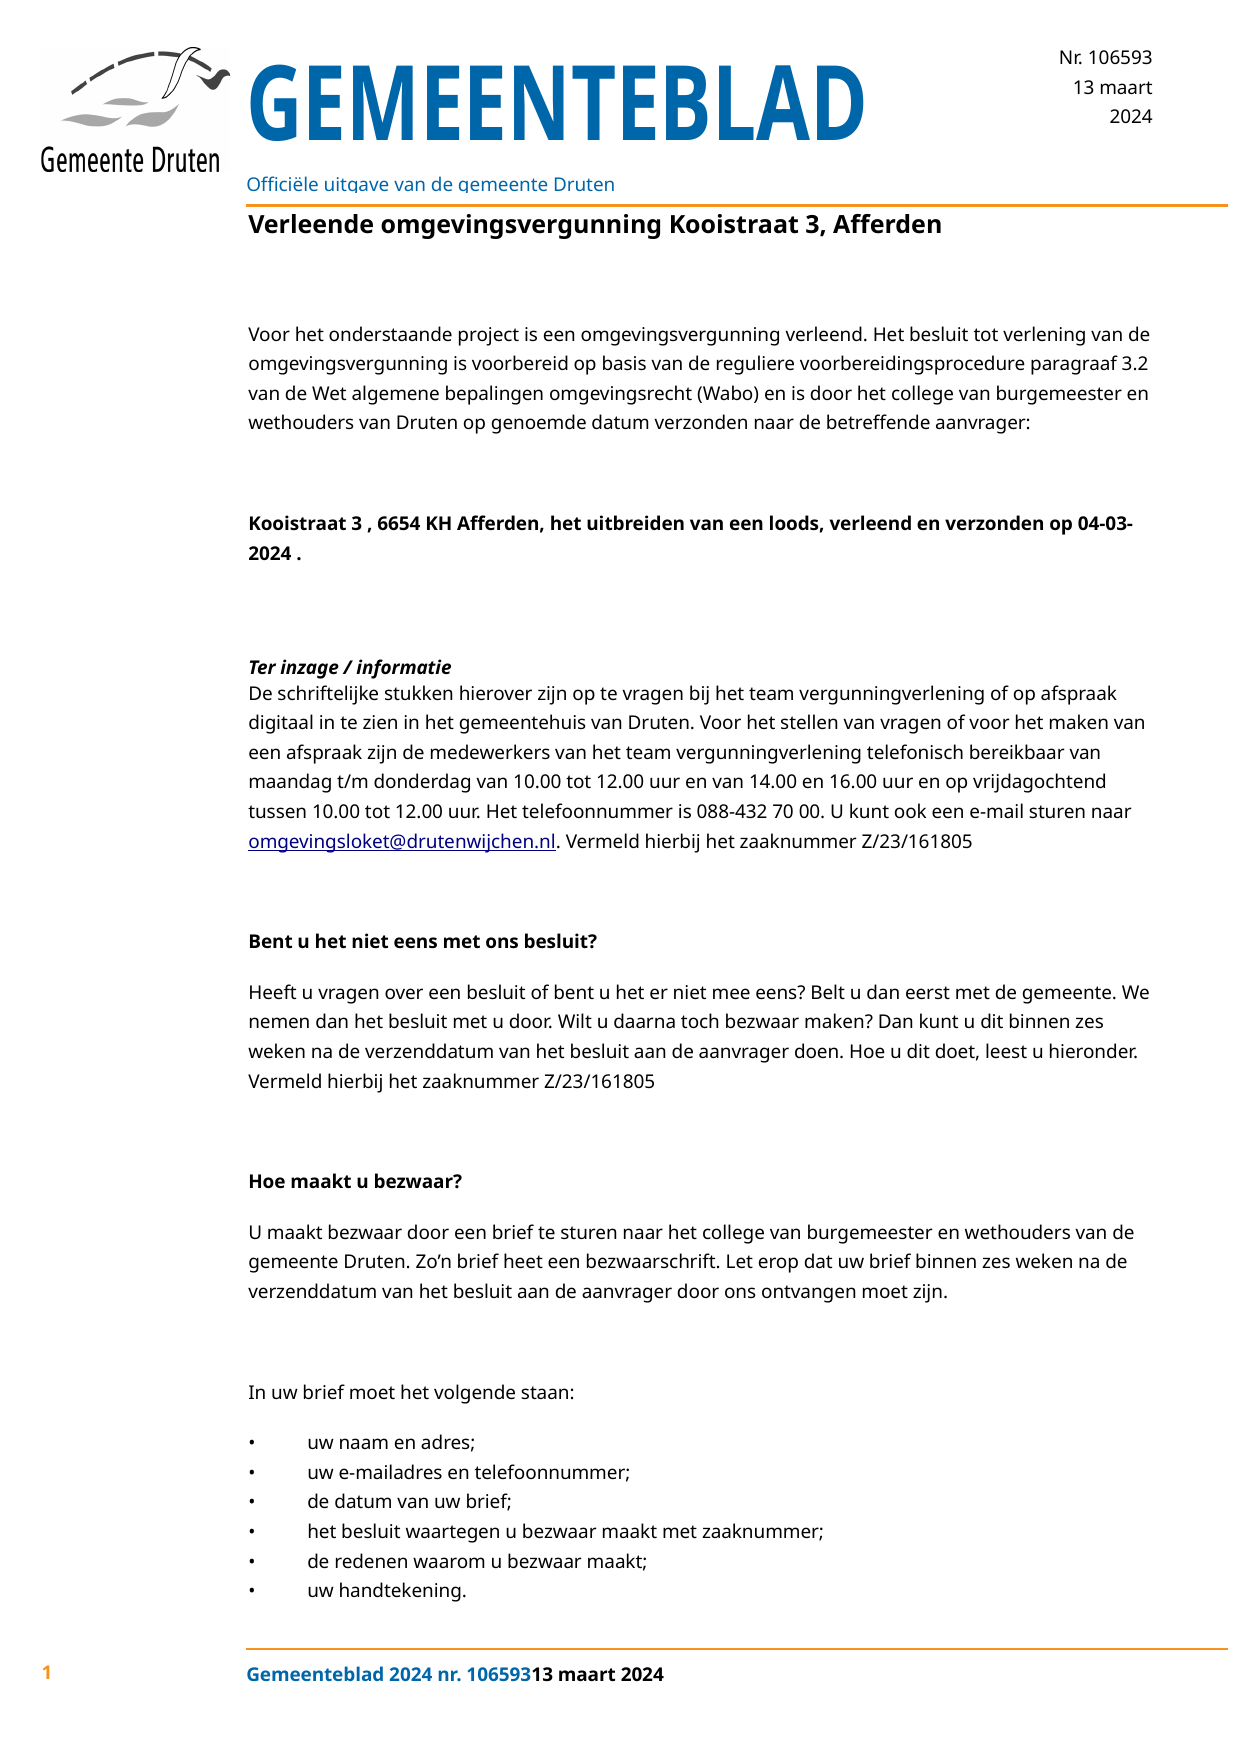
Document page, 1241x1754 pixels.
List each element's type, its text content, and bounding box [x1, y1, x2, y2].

text Verleende omgevingsvergunning Kooistraat 3, Afferden [248, 207, 1152, 241]
text Bent u het niet eens met ons besluit? [248, 929, 1152, 954]
text In uw brief moet het volgende staan: [248, 1379, 1152, 1405]
list uw handtekening. [248, 1577, 1152, 1603]
text Kooistraat 3 , 6654 KH Afferden, het uitbreiden van een loods, verleend en verzonden op 04-03-2024 . [248, 510, 1152, 566]
list het besluit waartegen u bezwaar maakt met zaaknummer; [248, 1518, 1152, 1544]
list uw naam en adres; [248, 1429, 1152, 1455]
text Voor het onderstaande project is een omgevingsvergunning verleend. Het besluit tot verlening van de omgevingsvergunning is voorbereid op basis van de reguliere voorbereidingsprocedure paragraaf 3.2 van de Wet algemene bepalingen omgevingsrecht (Wabo) en is door het college van burgemeester en wethouders van Druten op genoemde datum verzonden naar de betreffende aanvrager: [248, 321, 1152, 435]
list de datum van uw brief; [248, 1489, 1152, 1514]
list de redenen waarom u bezwaar maakt; [248, 1548, 1152, 1574]
list uw e-mailadres en telefoonnummer; [248, 1459, 1152, 1485]
text U maakt bezwaar door een brief te sturen naar het college van burgemeester en wethouders van de gemeente Druten. Zo’n brief heet een bezwaarschrift. Let erop dat uw brief binnen zes weken na de verzenddatum van het besluit aan de aanvrager door ons ontvangen moet zijn. [248, 1219, 1152, 1304]
picture [41, 47, 231, 172]
text Heeft u vragen over een besluit of bent u het er niet mee eens? Belt u dan eerst met de gemeente. We nemen dan het besluit met u door. Wilt u daarna toch bezwaar maken? Dan kunt u dit binnen zes weken na de verzenddatum van het besluit aan de aanvrager doen. Hoe u dit doet, leest u hieronder. Vermeld hierbij het zaaknummer Z/23/161805 [248, 979, 1152, 1094]
text De schriftelijke stukken hierover zijn op te vragen bij het team vergunningverlening of op afspraak digitaal in te zien in het gemeentehuis van Druten. Voor het stellen van vragen of voor het maken van een afspraak zijn de medewerkers van het team vergunningverlening telefonisch bereikbaar van maandag t/m donderdag van 10.00 tot 12.00 uur en van 14.00 en 16.00 uur en op vrijdagochtend tussen 10.00 tot 12.00 uur. Het telefoonnummer is 088-432 70 00. U kunt ook een e-mail sturen naar omgevingsloket@drutenwijchen.nl. Vermeld hierbij het zaaknummer Z/23/161805 [248, 680, 1152, 854]
text Ter inzage / informatie [248, 654, 1152, 680]
text Hoe maakt u bezwaar? [248, 1169, 1152, 1194]
